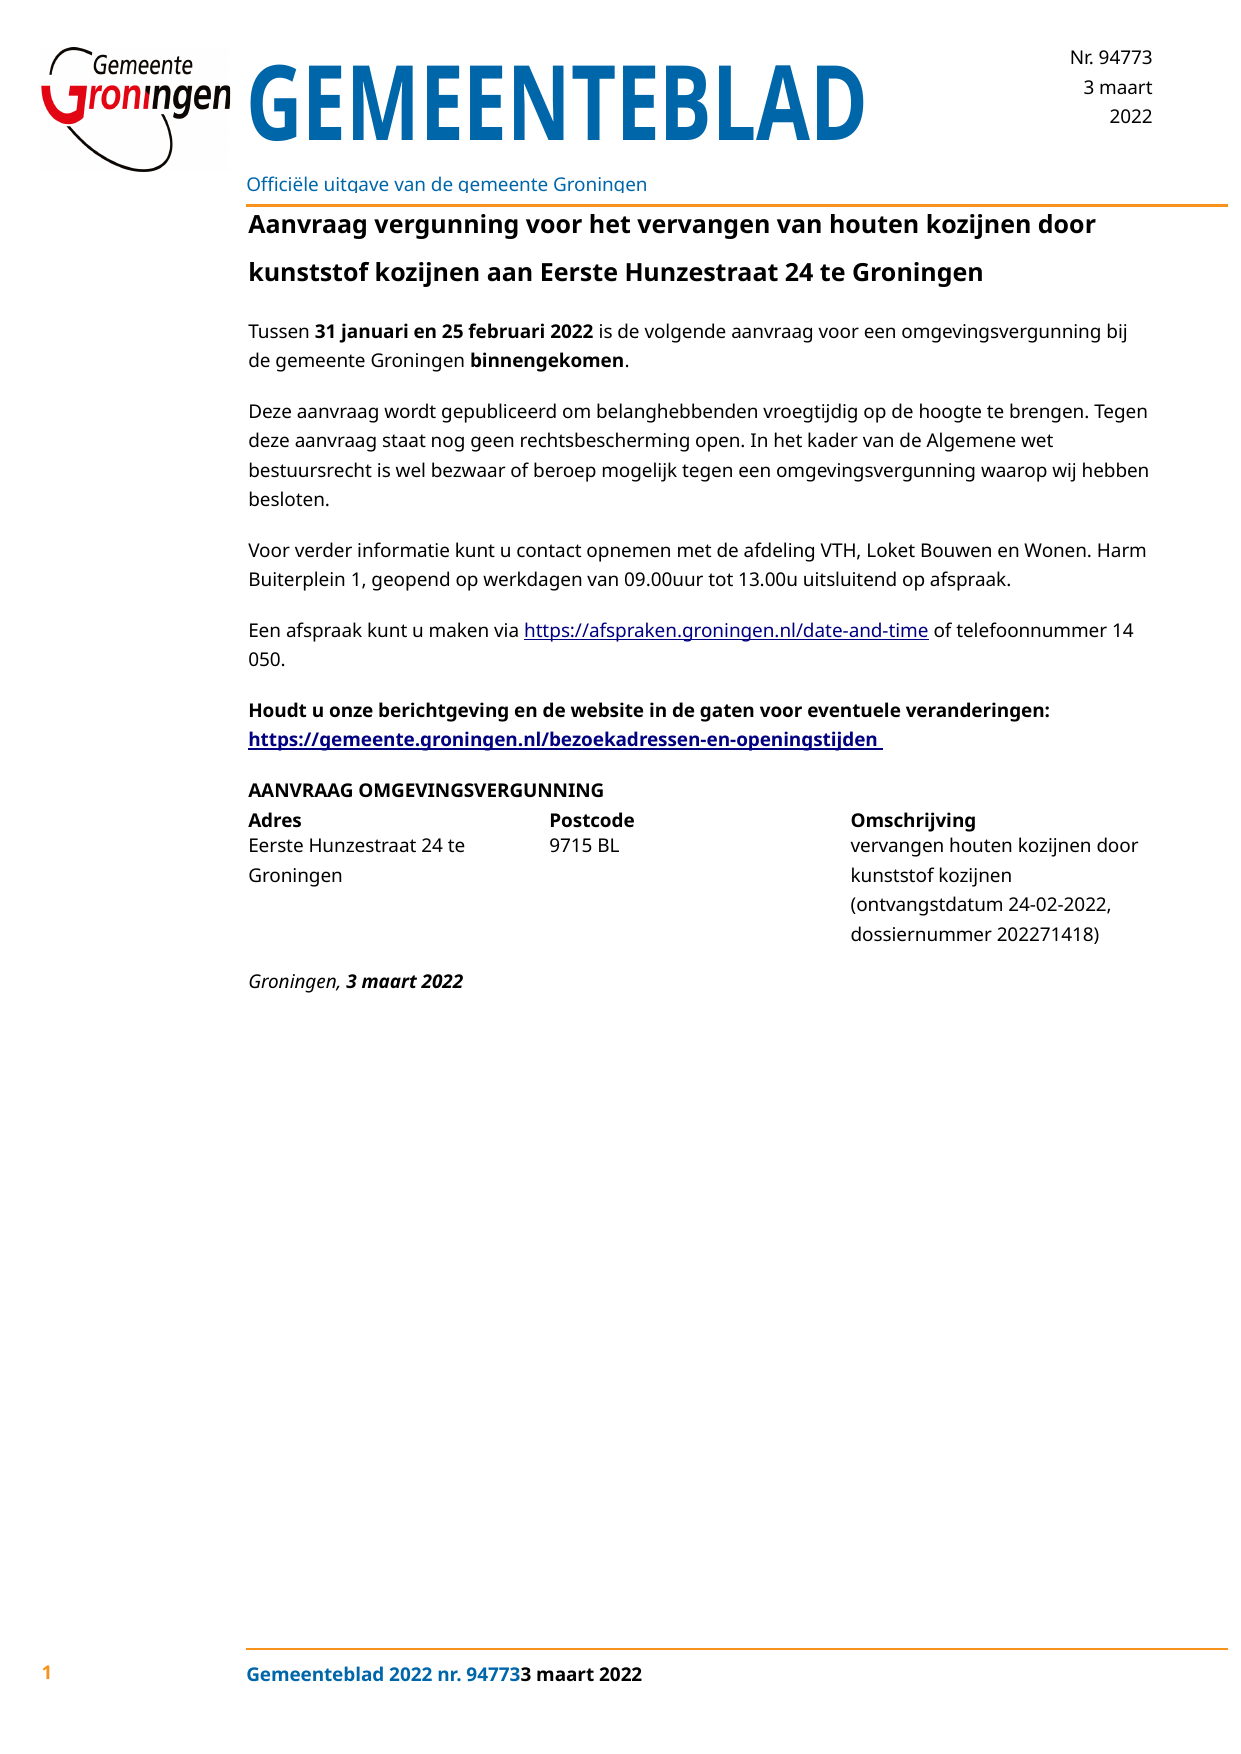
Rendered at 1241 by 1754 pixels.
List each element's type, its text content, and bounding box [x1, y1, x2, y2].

text Tussen 31 januari en 25 februari 2022 is de volgende aanvraag voor een omgevingsvergunning bij de gemeente Groningen binnengekomen. [248, 318, 1152, 373]
text Aanvraag vergunning voor het vervangen van houten kozijnen door kunststof kozijnen aan Eerste Hunzestraat 24 te Groningen [248, 207, 1152, 288]
table_header Omschrijving [850, 807, 1152, 832]
picture [41, 47, 231, 172]
table_cell Eerste Hunzestraat 24 te Groningen [248, 833, 549, 947]
table_header Adres [248, 807, 549, 832]
table_cell 9715 BL [549, 833, 850, 947]
text AANVRAAG OMGEVINGSVERGUNNING [248, 777, 1152, 803]
text Groningen, 3 maart 2022 [248, 968, 1152, 994]
text Houdt u onze berichtgeving en de website in de gaten voor eventuele veranderingen: https://gemeente.groningen.nl/bezoekadressen-en-openingstijden [248, 697, 1152, 752]
text Deze aanvraag wordt gepubliceerd om belanghebbenden vroegtijdig op de hoogte te brengen. Tegen deze aanvraag staat nog geen rechtsbescherming open. In het kader van de Algemene wet bestuursrecht is wel bezwaar of beroep mogelijk tegen een omgevingsvergunning waarop wij hebben besloten. [248, 398, 1152, 512]
table_header Postcode [549, 807, 850, 832]
text Voor verder informatie kunt u contact opnemen met de afdeling VTH, Loket Bouwen en Wonen. Harm Buiterplein 1, geopend op werkdagen van 09.00uur tot 13.00u uitsluitend op afspraak. [248, 537, 1152, 592]
table_cell vervangen houten kozijnen door kunststof kozijnen (ontvangstdatum 24-02-2022, dossiernummer 202271418) [850, 833, 1152, 947]
text Een afspraak kunt u maken via https://afspraken.groningen.nl/date-and-time of telefoonnummer 14 050. [248, 617, 1152, 672]
